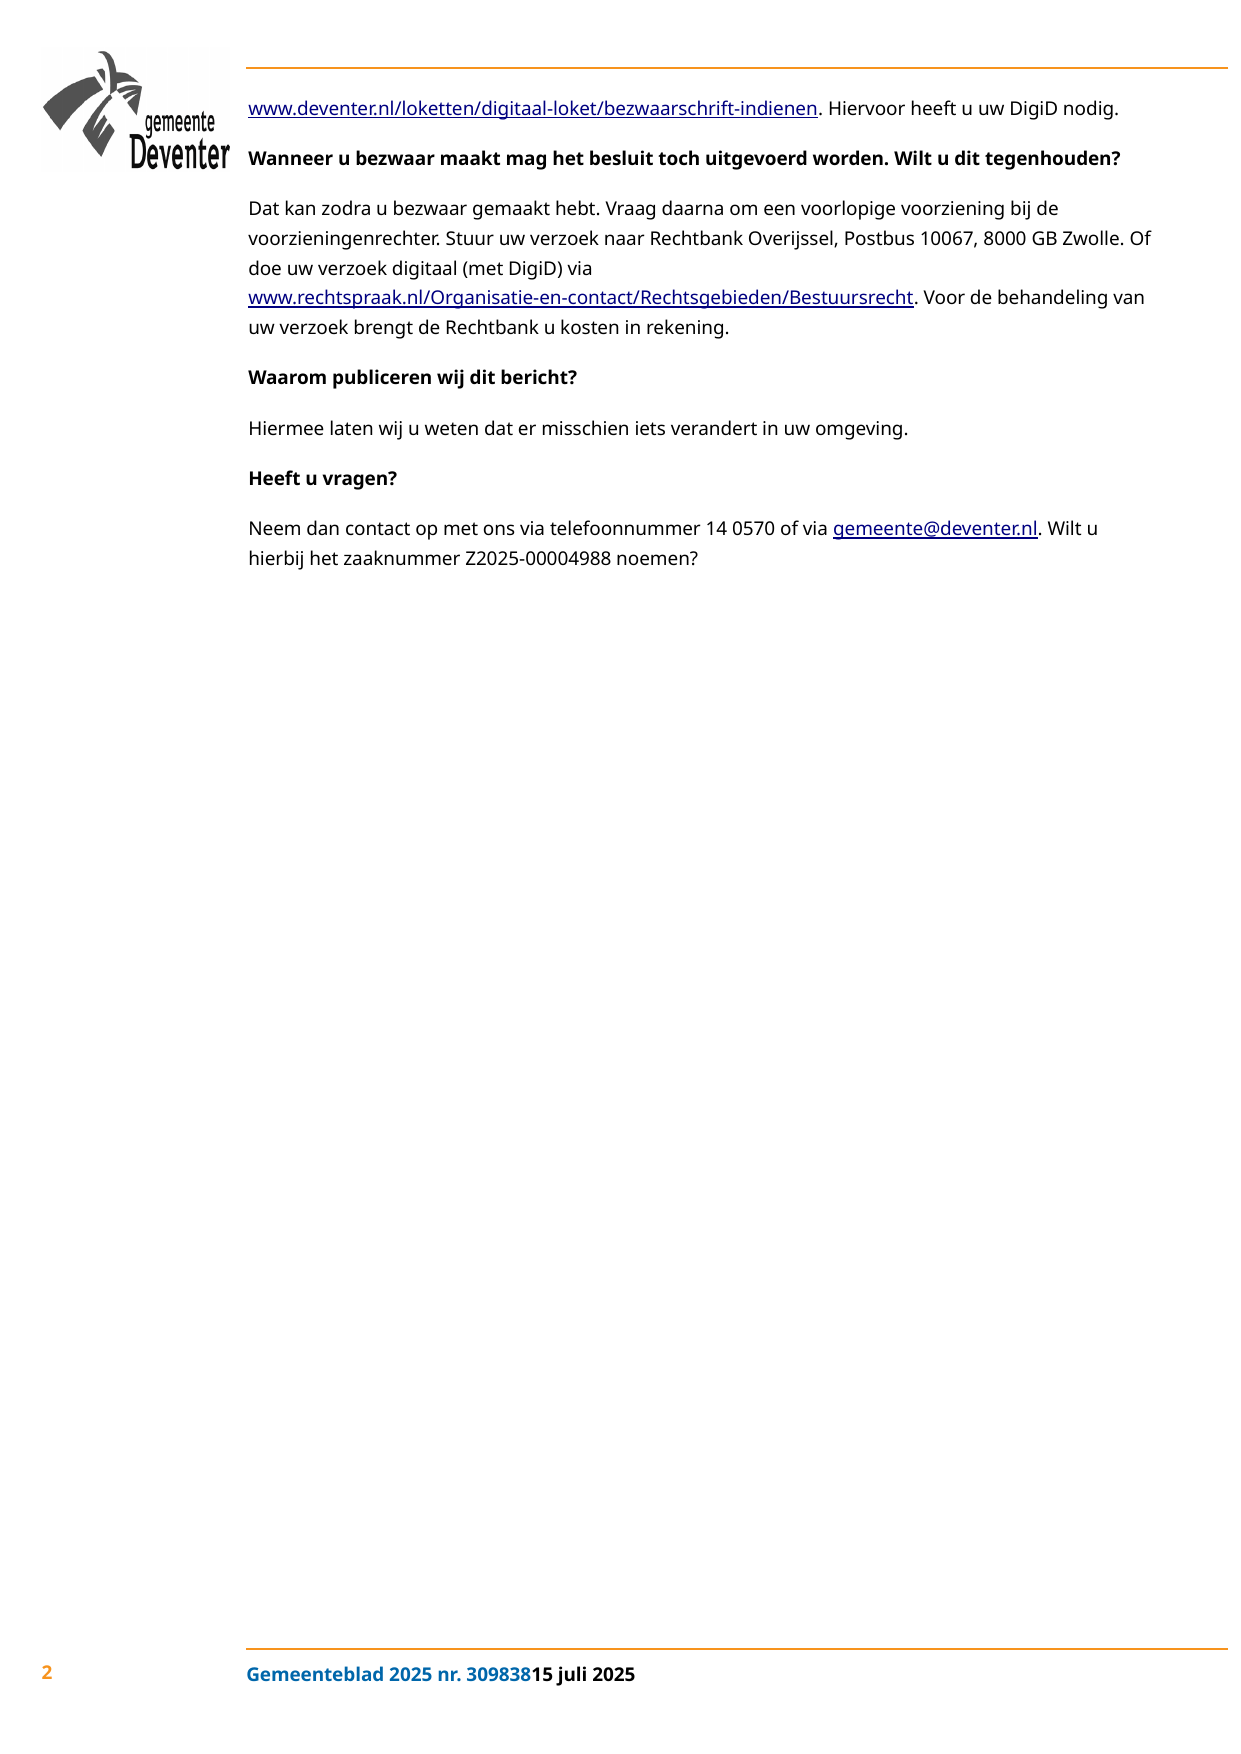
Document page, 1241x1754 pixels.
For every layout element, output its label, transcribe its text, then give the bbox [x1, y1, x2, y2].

picture [41, 47, 231, 172]
text Wanneer u bezwaar maakt mag het besluit toch uitgevoerd worden. Wilt u dit tegenhouden? [248, 145, 1152, 171]
text Hiermee laten wij u weten dat er misschien iets verandert in uw omgeving. [248, 415, 1152, 441]
text Dat kan zodra u bezwaar gemaakt hebt. Vraag daarna om een voorlopige voorziening bij de voorzieningenrechter. Stuur uw verzoek naar Rechtbank Overijssel, Postbus 10067, 8000 GB Zwolle. Of doe uw verzoek digitaal (met DigiD) via www.rechtspraak.nl/Organisatie-en-contact/Rechtsgebieden/Bestuursrecht. Voor de behandeling van uw verzoek brengt de Rechtbank u kosten in rekening. [248, 196, 1152, 340]
text Waarom publiceren wij dit bericht? [248, 364, 1152, 390]
text www.deventer.nl/loketten/digitaal-loket/bezwaarschrift-indienen. Hiervoor heeft u uw DigiD nodig. [248, 95, 1152, 121]
text Neem dan contact op met ons via telefoonnummer 14 0570 of via gemeente@deventer.nl. Wilt u hierbij het zaaknummer Z2025-00004988 noemen? [248, 516, 1152, 571]
text Heeft u vragen? [248, 465, 1152, 491]
